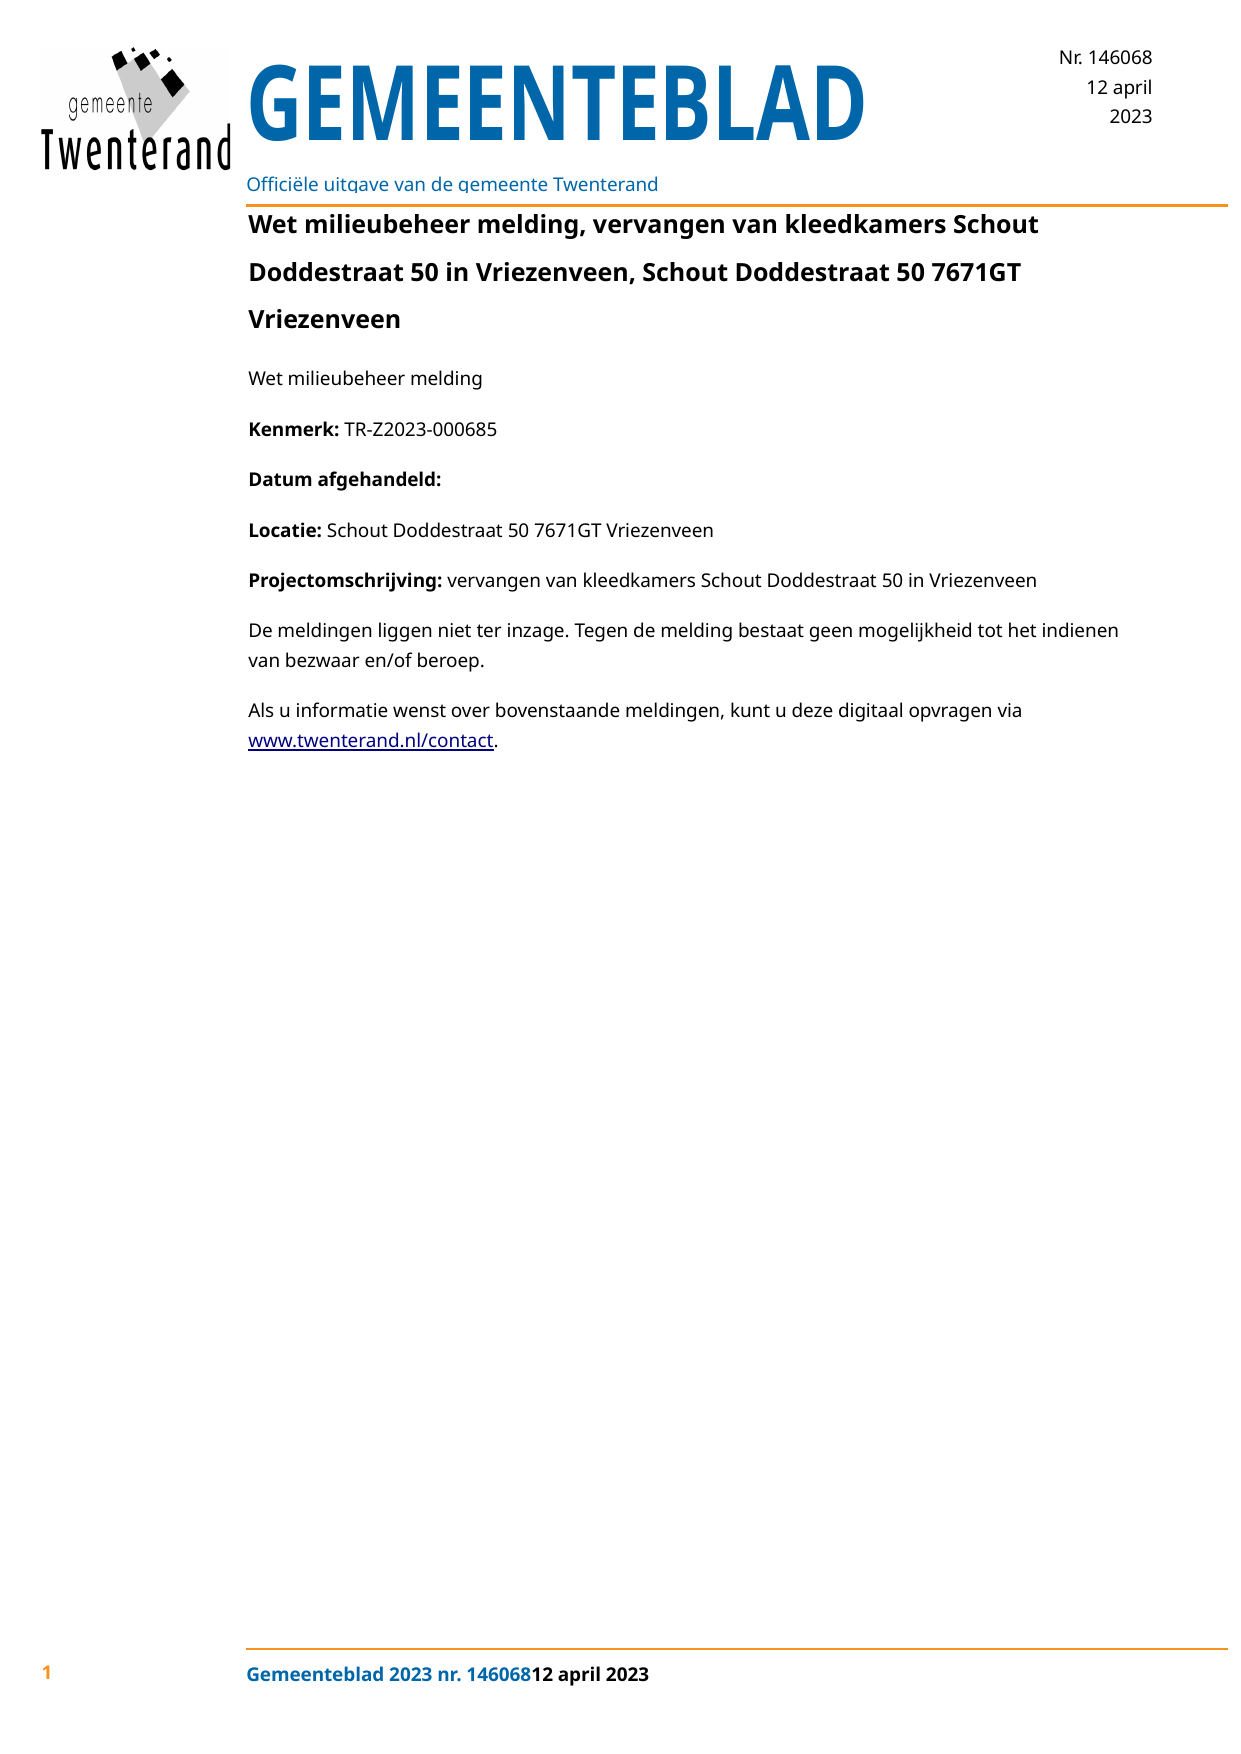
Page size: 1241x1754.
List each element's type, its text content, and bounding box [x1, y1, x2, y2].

text Als u informatie wenst over bovenstaande meldingen, kunt u deze digitaal opvragen via www.twenterand.nl/contact. [248, 698, 1152, 753]
text Wet milieubeheer melding, vervangen van kleedkamers Schout Doddestraat 50 in Vriezenveen, Schout Doddestraat 50 7671GT Vriezenveen [248, 207, 1152, 336]
text Projectomschrijving: vervangen van kleedkamers Schout Doddestraat 50 in Vriezenveen [248, 567, 1152, 593]
picture [41, 47, 231, 172]
text De meldingen liggen niet ter inzage. Tegen de melding bestaat geen mogelijkheid tot het indienen van bezwaar en/of beroep. [248, 618, 1152, 673]
text Wet milieubeheer melding [248, 366, 1152, 391]
text Locatie: Schout Doddestraat 50 7671GT Vriezenveen [248, 517, 1152, 542]
text Datum afgehandeld: [248, 466, 1152, 492]
text Kenmerk: TR-Z2023-000685 [248, 416, 1152, 442]
